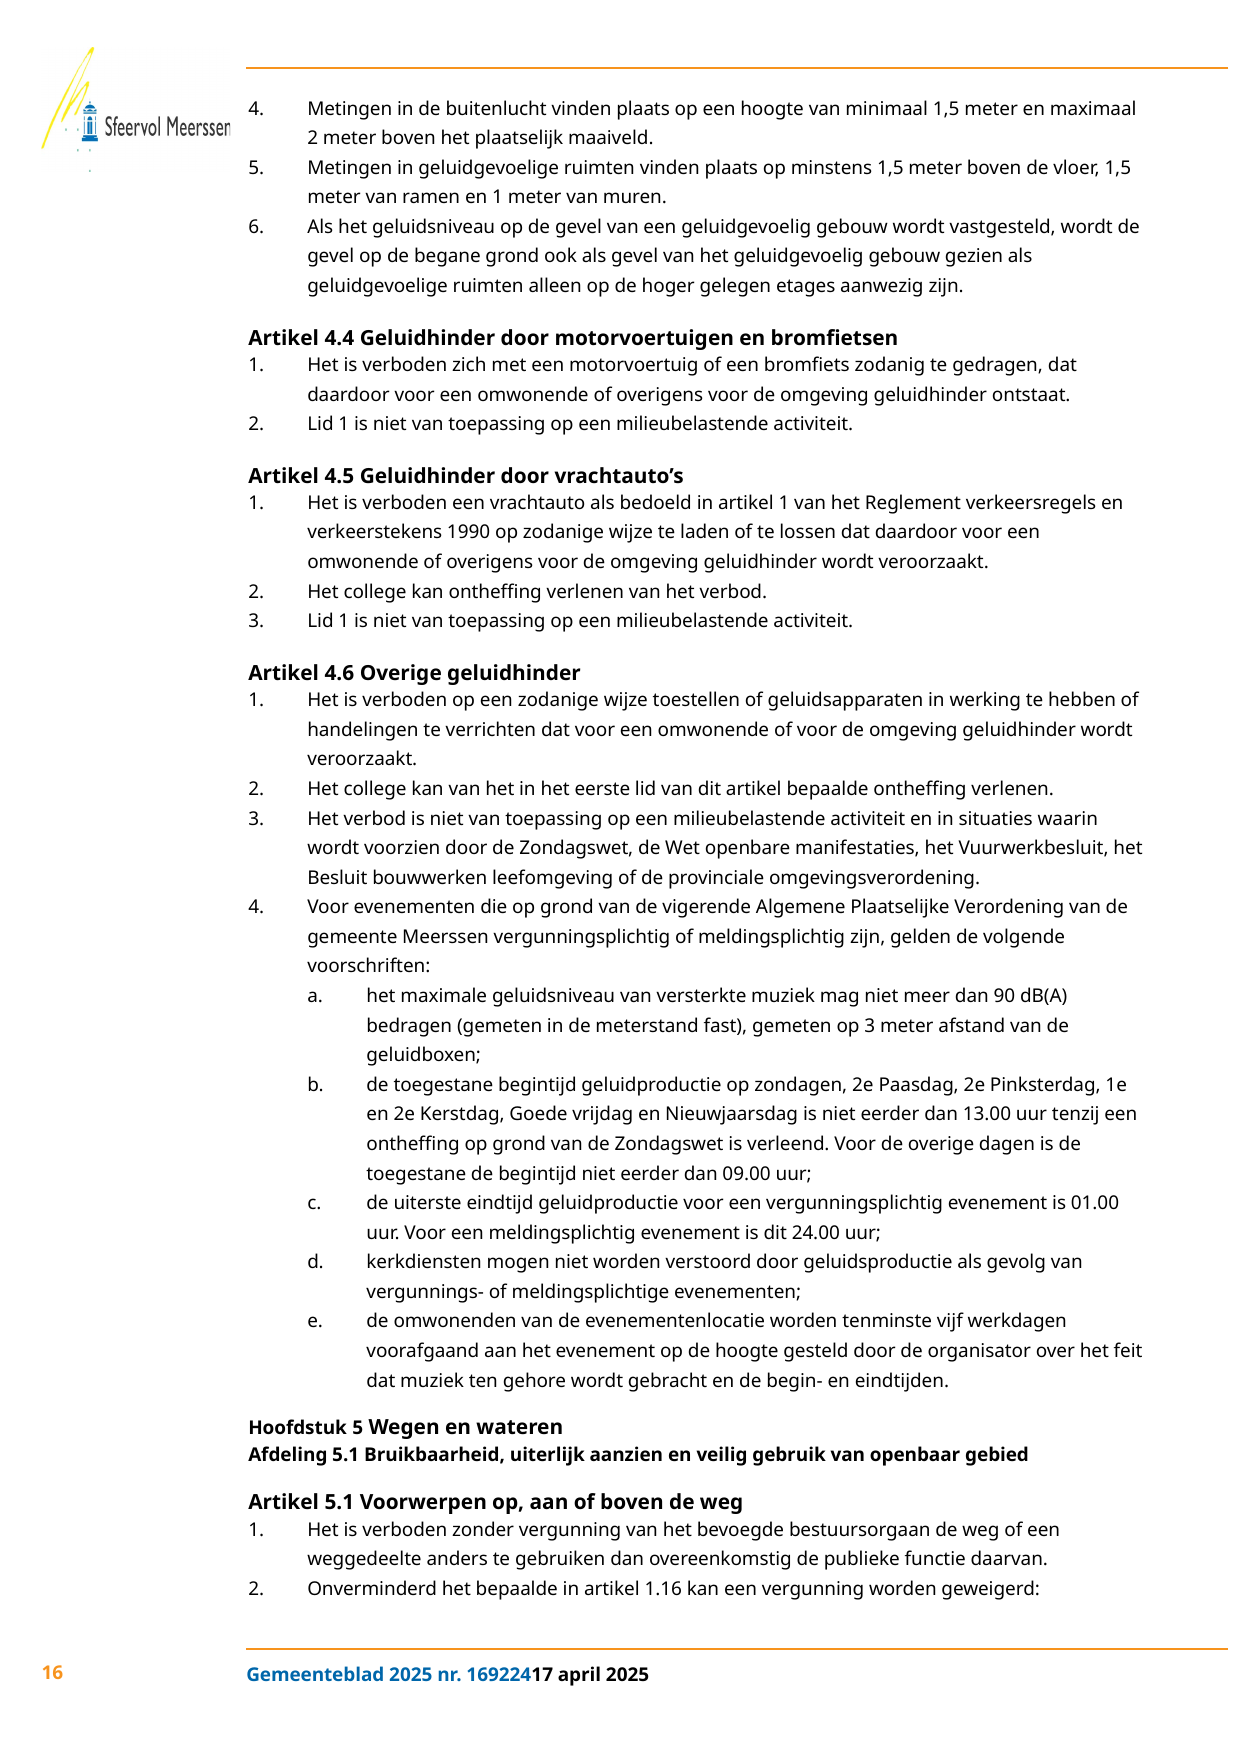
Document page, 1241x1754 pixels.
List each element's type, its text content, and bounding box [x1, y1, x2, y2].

list de omwonenden van de evenementenlocatie worden tenminste vijf werkdagen voorafgaand aan het evenement op de hoogte gesteld door de organisator over het feit dat muziek ten gehore wordt gebracht en de begin- en eindtijden. [307, 1308, 1152, 1392]
list de uiterste eindtijd geluidproductie voor een vergunningsplichtig evenement is 01.00 uur. Voor een meldingsplichtig evenement is dit 24.00 uur; [307, 1189, 1152, 1244]
list het maximale geluidsniveau van versterkte muziek mag niet meer dan 90 dB(A) bedragen (gemeten in de meterstand fast), gemeten op 3 meter afstand van de geluidboxen; [307, 982, 1152, 1067]
list Het college kan van het in het eerste lid van dit artikel bepaalde ontheffing verlenen. [248, 775, 1152, 801]
list Het is verboden op een zodanige wijze toestellen of geluidsapparaten in werking te hebben of handelingen te verrichten dat voor een omwonende of voor de omgeving geluidhinder wordt veroorzaakt. [248, 686, 1152, 771]
list kerkdiensten mogen niet worden verstoord door geluidsproductie als gevolg van vergunnings- of meldingsplichtige evenementen; [307, 1248, 1152, 1304]
list Lid 1 is niet van toepassing op een milieubelastende activiteit. [248, 607, 1152, 633]
list Lid 1 is niet van toepassing op een milieubelastende activiteit. [248, 410, 1152, 436]
text Artikel 4.4 Geluidhinder door motorvoertuigen en bromfietsen [248, 323, 1152, 351]
picture [41, 47, 231, 172]
text Hoofdstuk 5 Wegen en wateren [248, 1412, 1152, 1441]
list de toegestane begintijd geluidproductie op zondagen, 2e Paasdag, 2e Pinksterdag, 1e en 2e Kerstdag, Goede vrijdag en Nieuwjaarsdag is niet eerder dan 13.00 uur tenzij een ontheffing op grond van de Zondagswet is verleend. Voor de overige dagen is de toegestane de begintijd niet eerder dan 09.00 uur; [307, 1071, 1152, 1185]
list Voor evenementen die op grond van de vigerende Algemene Plaatselijke Verordening van de gemeente Meerssen vergunningsplichtig of meldingsplichtig zijn, gelden de volgende voorschriften: [248, 893, 1152, 978]
list Onverminderd het bepaalde in artikel 1.16 kan een vergunning worden geweigerd: [248, 1575, 1152, 1601]
list Het is verboden zonder vergunning van het bevoegde bestuursorgaan de weg of een weggedeelte anders te gebruiken dan overeenkomstig de publieke functie daarvan. [248, 1516, 1152, 1571]
text Afdeling 5.1 Bruikbaarheid, uiterlijk aanzien en veilig gebruik van openbaar gebied [248, 1441, 1152, 1467]
text Artikel 4.6 Overige geluidhinder [248, 658, 1152, 686]
list Het college kan ontheffing verlenen van het verbod. [248, 578, 1152, 604]
list Het is verboden een vrachtauto als bedoeld in artikel 1 van het Reglement verkeersregels en verkeerstekens 1990 op zodanige wijze te laden of te lossen dat daardoor voor een omwonende of overigens voor de omgeving geluidhinder wordt veroorzaakt. [248, 489, 1152, 574]
list Als het geluidsniveau op de gevel van een geluidgevoelig gebouw wordt vastgesteld, wordt de gevel op de begane grond ook als gevel van het geluidgevoelig gebouw gezien als geluidgevoelige ruimten alleen op de hoger gelegen etages aanwezig zijn. [248, 213, 1152, 298]
text Artikel 4.5 Geluidhinder door vrachtauto’s [248, 461, 1152, 489]
list Metingen in geluidgevoelige ruimten vinden plaats op minstens 1,5 meter boven de vloer, 1,5 meter van ramen en 1 meter van muren. [248, 154, 1152, 209]
text Artikel 5.1 Voorwerpen op, aan of boven de weg [248, 1487, 1152, 1516]
list Het is verboden zich met een motorvoertuig of een bromfiets zodanig te gedragen, dat daardoor voor een omwonende of overigens voor de omgeving geluidhinder ontstaat. [248, 351, 1152, 406]
list Metingen in de buitenlucht vinden plaats op een hoogte van minimaal 1,5 meter en maximaal 2 meter boven het plaatselijk maaiveld. [248, 95, 1152, 150]
list Het verbod is niet van toepassing op een milieubelastende activiteit en in situaties waarin wordt voorzien door de Zondagswet, de Wet openbare manifestaties, het Vuurwerkbesluit, het Besluit bouwwerken leefomgeving of de provinciale omgevingsverordening. [248, 805, 1152, 889]
